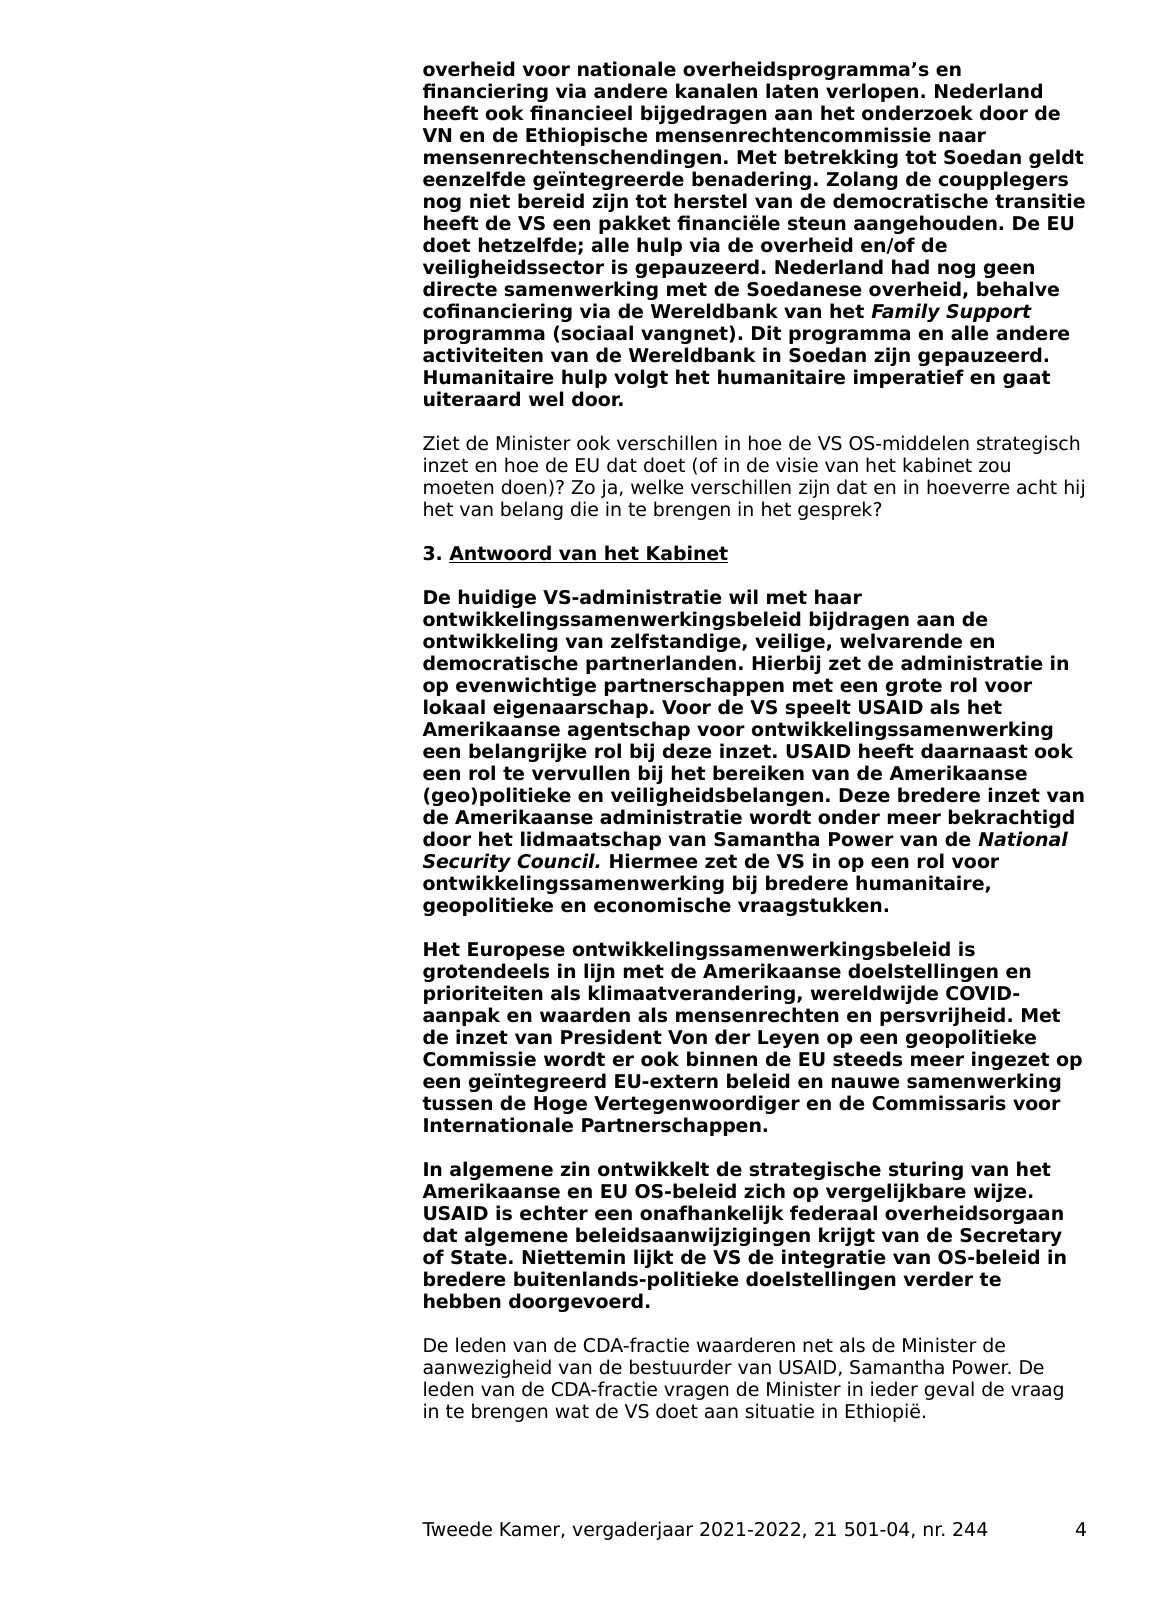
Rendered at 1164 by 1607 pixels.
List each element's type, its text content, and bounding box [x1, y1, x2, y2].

text overheid voor nationale overheidsprogramma’s en financiering via andere kanalen laten verlopen. Nederland heeft ook financieel bijgedragen aan het onderzoek door de VN en de Ethiopische mensenrechtencommissie naar mensenrechtenschendingen. Met betrekking tot Soedan geldt eenzelfde geïntegreerde benadering. Zolang de coupplegers nog niet bereid zijn tot herstel van de democratische transitie heeft de VS een pakket financiële steun aangehouden. De EU doet hetzelfde; alle hulp via de overheid en/of de veiligheidssector is gepauzeerd. Nederland had nog geen directe samenwerking met de Soedanese overheid, behalve cofinanciering via de Wereldbank van het Family Support programma (sociaal vangnet). Dit programma en alle andere activiteiten van de Wereldbank in Soedan zijn gepauzeerd. Humanitaire hulp volgt het humanitaire imperatief en gaat uiteraard wel door. [422, 59, 1087, 411]
text In algemene zin ontwikkelt de strategische sturing van het Amerikaanse en EU OS-beleid zich op vergelijkbare wijze. USAID is echter een onafhankelijk federaal overheidsorgaan dat algemene beleidsaanwijzigingen krijgt van de Secretary of State. Niettemin lijkt de VS de integratie van OS-beleid in bredere buitenlands-politieke doelstellingen verder te hebben doorgevoerd. [422, 1159, 1087, 1313]
text De huidige VS-administratie wil met haar ontwikkelingssamenwerkingsbeleid bijdragen aan de ontwikkeling van zelfstandige, veilige, welvarende en democratische partnerlanden. Hierbij zet de administratie in op evenwichtige partnerschappen met een grote rol voor lokaal eigenaarschap. Voor de VS speelt USAID als het Amerikaanse agentschap voor ontwikkelingssamenwerking een belangrijke rol bij deze inzet. USAID heeft daarnaast ook een rol te vervullen bij het bereiken van de Amerikaanse (geo)politieke en veiligheidsbelangen. Deze bredere inzet van de Amerikaanse administratie wordt onder meer bekrachtigd door het lidmaatschap van Samantha Power van de National Security Council. Hiermee zet de VS in op een rol voor ontwikkelingssamenwerking bij bredere humanitaire, geopolitieke en economische vraagstukken. [422, 587, 1087, 917]
text Het Europese ontwikkelingssamenwerkingsbeleid is grotendeels in lijn met de Amerikaanse doelstellingen en prioriteiten als klimaatverandering, wereldwijde COVID-aanpak en waarden als mensenrechten en persvrijheid. Met de inzet van President Von der Leyen op een geopolitieke Commissie wordt er ook binnen de EU steeds meer ingezet op een geïntegreerd EU-extern beleid en nauwe samenwerking tussen de Hoge Vertegenwoordiger en de Commissaris voor Internationale Partnerschappen. [422, 939, 1087, 1137]
text Ziet de Minister ook verschillen in hoe de VS OS-middelen strategisch inzet en hoe de EU dat doet (of in de visie van het kabinet zou moeten doen)? Zo ja, welke verschillen zijn dat en in hoeverre acht hij het van belang die in te brengen in het gesprek? [422, 433, 1087, 521]
text De leden van de CDA-fractie waarderen net als de Minister de aanwezigheid van de bestuurder van USAID, Samantha Power. De leden van de CDA-fractie vragen de Minister in ieder geval de vraag in te brengen wat de VS doet aan situatie in Ethiopië. [422, 1335, 1087, 1423]
subtitle 3. Antwoord van het Kabinet [422, 543, 1087, 565]
